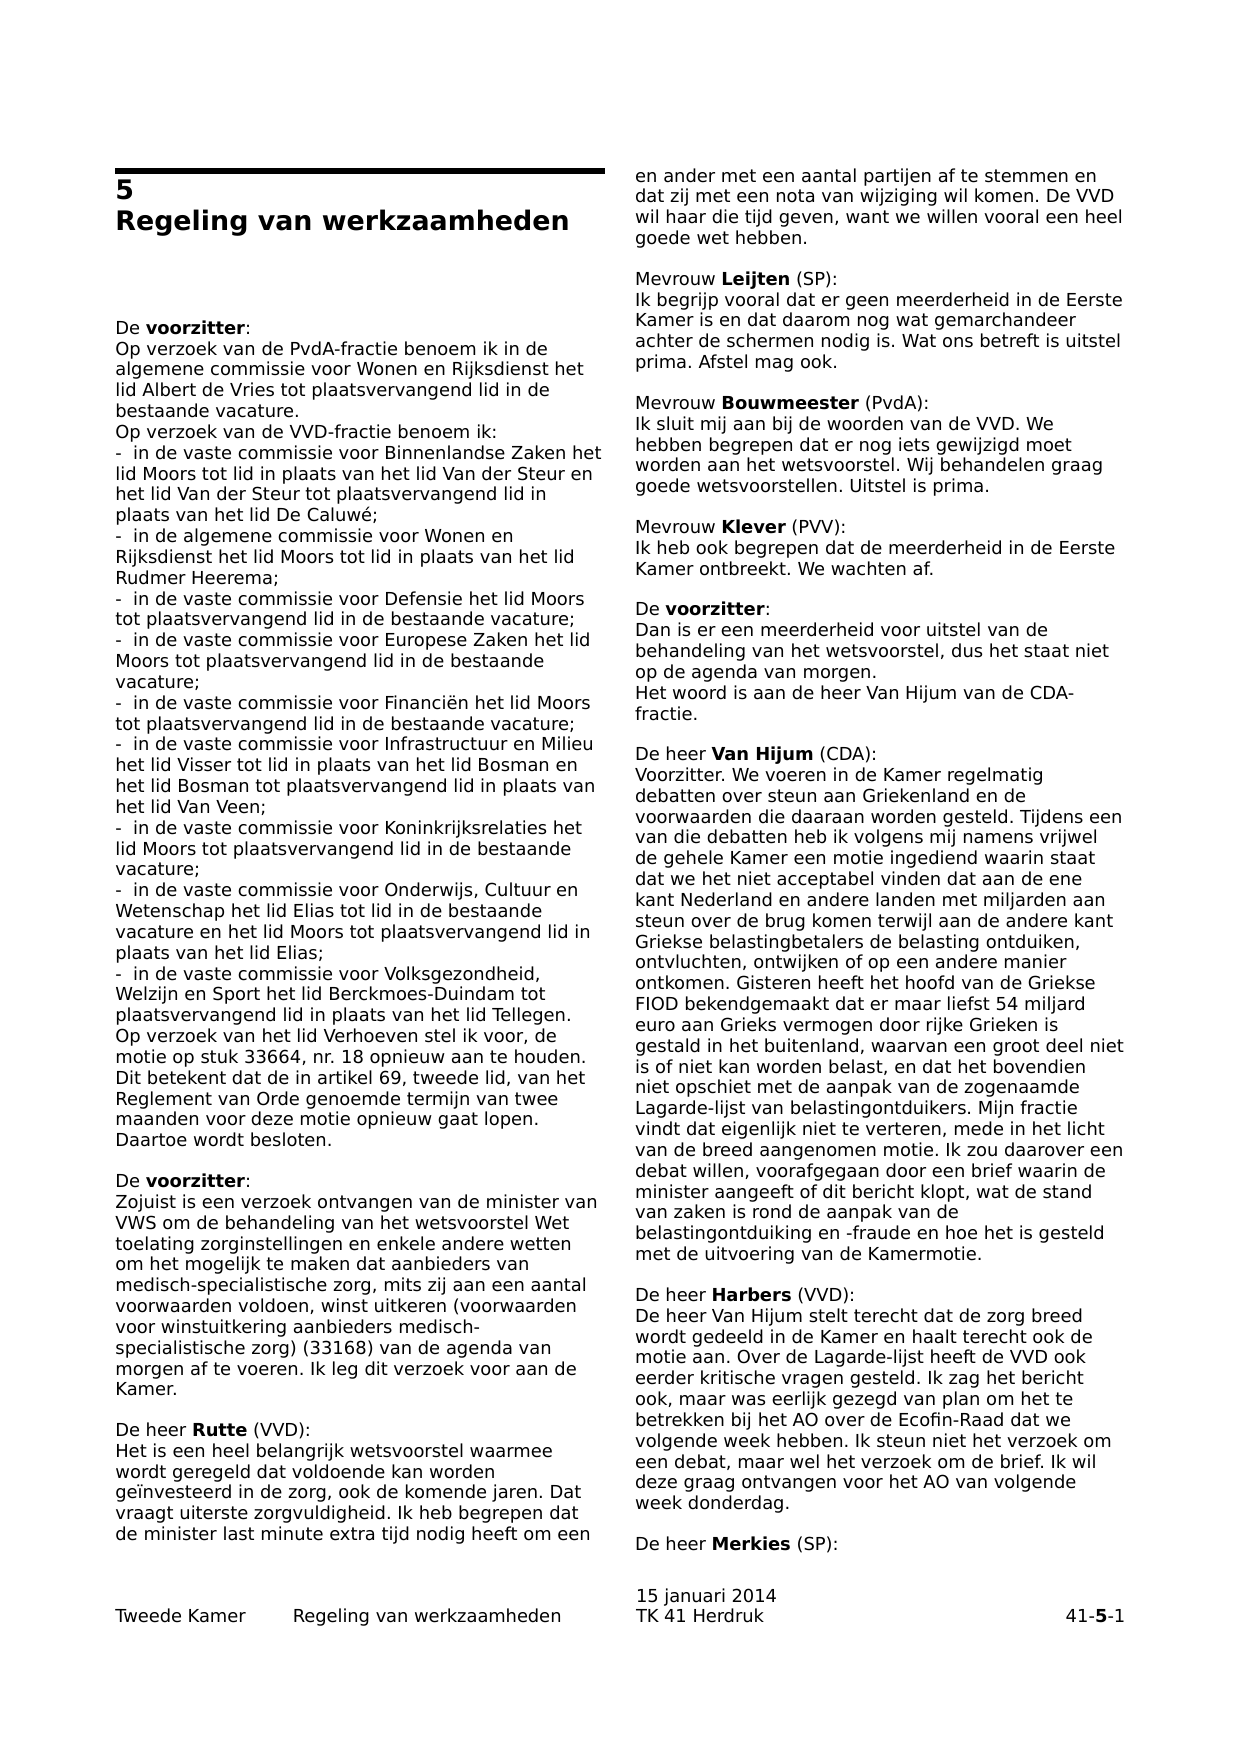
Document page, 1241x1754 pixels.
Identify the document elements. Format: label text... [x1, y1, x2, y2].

text Zojuist is een verzoek ontvangen van de minister van VWS om de behandeling van het wetsvoorstel Wet toelating zorginstellingen en enkele andere wetten om het mogelijk te maken dat aanbieders van medisch-specialistische zorg, mits zij aan een aantal voorwaarden voldoen, winst uitkeren (voorwaarden voor winstuitkering aanbieders medisch-specialistische zorg) (33168) van de agenda van morgen af te voeren. Ik leg dit verzoek voor aan de Kamer. [115, 1192, 605, 1400]
list in de vaste commissie voor Defensie het lid Moors tot plaatsvervangend lid in de bestaande vacature; [115, 588, 605, 630]
text en ander met een aantal partijen af te stemmen en dat zij met een nota van wijziging wil komen. De VVD wil haar die tijd geven, want we willen vooral een heel goede wet hebben. [635, 165, 1125, 249]
list in de vaste commissie voor Koninkrijksrelaties het lid Moors tot plaatsvervangend lid in de bestaande vacature; [115, 817, 605, 880]
text De heer Harbers (VVD): [635, 1285, 1125, 1306]
text Ik sluit mij aan bij de woorden van de VVD. We hebben begrepen dat er nog iets gewijzigd moet worden aan het wetsvoorstel. Wij behandelen graag goede wetsvoorstellen. Uitstel is prima. [635, 413, 1125, 497]
list in de vaste commissie voor Infrastructuur en Milieu het lid Visser tot lid in plaats van het lid Bosman en het lid Bosman tot plaatsvervangend lid in plaats van het lid Van Veen; [115, 734, 605, 817]
text De voorzitter: [115, 318, 605, 338]
text Ik heb ook begrepen dat de meerderheid in de Eerste Kamer ontbreekt. We wachten af. [635, 537, 1125, 579]
text Daartoe wordt besloten. [115, 1130, 605, 1151]
list in de algemene commissie voor Wonen en Rijksdienst het lid Moors tot lid in plaats van het lid Rudmer Heerema; [115, 526, 605, 588]
list in de vaste commissie voor Europese Zaken het lid Moors tot plaatsvervangend lid in de bestaande vacature; [115, 630, 605, 692]
text De voorzitter: [635, 599, 1125, 620]
text Mevrouw Bouwmeester (PvdA): [635, 393, 1125, 413]
text De heer Van Hijum (CDA): [635, 744, 1125, 765]
text Op verzoek van het lid Verhoeven stel ik voor, de motie op stuk 33664, nr. 18 opnieuw aan te houden. Dit betekent dat de in artikel 69, tweede lid, van het Reglement van Orde genoemde termijn van twee maanden voor deze motie opnieuw gaat lopen. [115, 1026, 605, 1130]
title 5 Regeling van werkzaamheden [115, 174, 605, 237]
text Mevrouw Klever (PVV): [635, 517, 1125, 537]
text Ik begrijp vooral dat er geen meerderheid in de Eerste Kamer is en dat daarom nog wat gemarchandeer achter de schermen nodig is. Wat ons betreft is uitstel prima. Afstel mag ook. [635, 289, 1125, 373]
list in de vaste commissie voor Onderwijs, Cultuur en Wetenschap het lid Elias tot lid in de bestaande vacature en het lid Moors tot plaatsvervangend lid in plaats van het lid Elias; [115, 880, 605, 963]
text De heer Rutte (VVD): [115, 1420, 605, 1441]
text Het is een heel belangrijk wetsvoorstel waarmee wordt geregeld dat voldoende kan worden geïnvesteerd in de zorg, ook de komende jaren. Dat vraagt uiterste zorgvuldigheid. Ik heb begrepen dat de minister last minute extra tijd nodig heeft om een [115, 1441, 605, 1545]
text Dan is er een meerderheid voor uitstel van de behandeling van het wetsvoorstel, dus het staat niet op de agenda van morgen. [635, 620, 1125, 682]
text De heer Van Hijum stelt terecht dat de zorg breed wordt gedeeld in de Kamer en haalt terecht ook de motie aan. Over de Lagarde-lijst heeft de VVD ook eerder kritische vragen gesteld. Ik zag het bericht ook, maar was eerlijk gezegd van plan om het te betrekken bij het AO over de Ecofin-Raad dat we volgende week hebben. Ik steun niet het verzoek om een debat, maar wel het verzoek om de brief. Ik wil deze graag ontvangen voor het AO van volgende week donderdag. [635, 1306, 1125, 1514]
text Voorzitter. We voeren in de Kamer regelmatig debatten over steun aan Griekenland en de voorwaarden die daaraan worden gesteld. Tijdens een van die debatten heb ik volgens mij namens vrijwel de gehele Kamer een motie ingediend waarin staat dat we het niet acceptabel vinden dat aan de ene kant Nederland en andere landen met miljarden aan steun over de brug komen terwijl aan de andere kant Griekse belastingbetalers de belasting ontduiken, ontvluchten, ontwijken of op een andere manier ontkomen. Gisteren heeft het hoofd van de Griekse FIOD bekendgemaakt dat er maar liefst 54 miljard euro aan Grieks vermogen door rijke Grieken is gestald in het buitenland, waarvan een groot deel niet is of niet kan worden belast, en dat het bovendien niet opschiet met de aanpak van de zogenaamde Lagarde-lijst van belastingontduikers. Mijn fractie vindt dat eigenlijk niet te verteren, mede in het licht van de breed aangenomen motie. Ik zou daarover een debat willen, voorafgegaan door een brief waarin de minister aangeeft of dit bericht klopt, wat de stand van zaken is rond de aanpak van de belastingontduiking en -fraude en hoe het is gesteld met de uitvoering van de Kamermotie. [635, 765, 1125, 1265]
text Op verzoek van de VVD-fractie benoem ik: [115, 422, 605, 442]
text Het woord is aan de heer Van Hijum van de CDA-fractie. [635, 682, 1125, 724]
list in de vaste commissie voor Volksgezondheid, Welzijn en Sport het lid Berckmoes-Duindam tot plaatsvervangend lid in plaats van het lid Tellegen. [115, 963, 605, 1026]
text De heer Merkies (SP): [635, 1534, 1125, 1554]
text Mevrouw Leijten (SP): [635, 269, 1125, 289]
list in de vaste commissie voor Binnenlandse Zaken het lid Moors tot lid in plaats van het lid Van der Steur en het lid Van der Steur tot plaatsvervangend lid in plaats van het lid De Caluwé; [115, 442, 605, 526]
text De voorzitter: [115, 1171, 605, 1192]
text Op verzoek van de PvdA-fractie benoem ik in de algemene commissie voor Wonen en Rijksdienst het lid Albert de Vries tot plaatsvervangend lid in de bestaande vacature. [115, 338, 605, 422]
list in de vaste commissie voor Financiën het lid Moors tot plaatsvervangend lid in de bestaande vacature; [115, 692, 605, 734]
